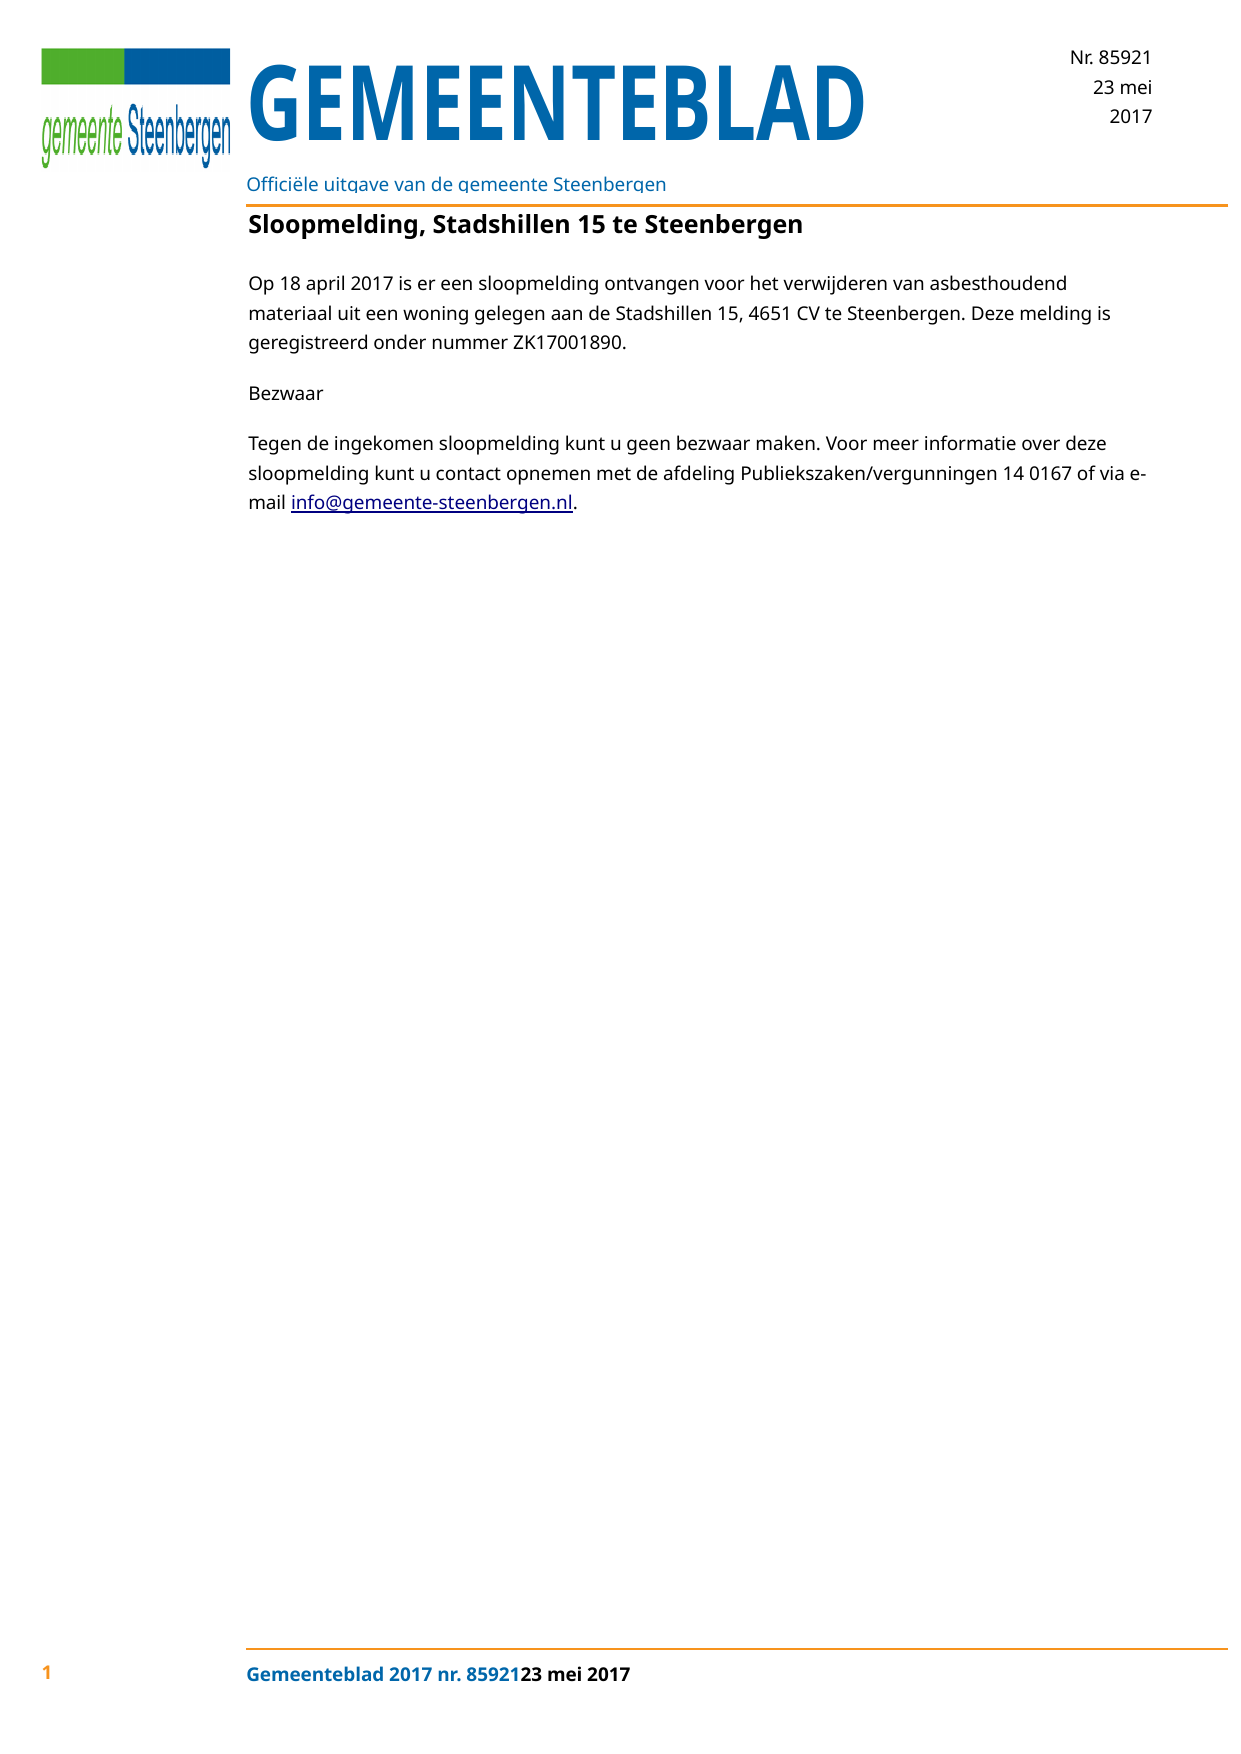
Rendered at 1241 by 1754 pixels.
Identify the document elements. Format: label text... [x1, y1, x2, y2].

text Bezwaar [248, 380, 1152, 406]
picture [41, 47, 231, 172]
text Tegen de ingekomen sloopmelding kunt u geen bezwaar maken. Voor meer informatie over deze sloopmelding kunt u contact opnemen met de afdeling Publiekszaken/vergunningen 14 0167 of via e-mail info@gemeente-steenbergen.nl. [248, 430, 1152, 515]
text Op 18 april 2017 is er een sloopmelding ontvangen voor het verwijderen van asbesthoudend materiaal uit een woning gelegen aan de Stadshillen 15, 4651 CV te Steenbergen. Deze melding is geregistreerd onder nummer ZK17001890. [248, 270, 1152, 355]
text Sloopmelding, Stadshillen 15 te Steenbergen [248, 207, 1152, 241]
